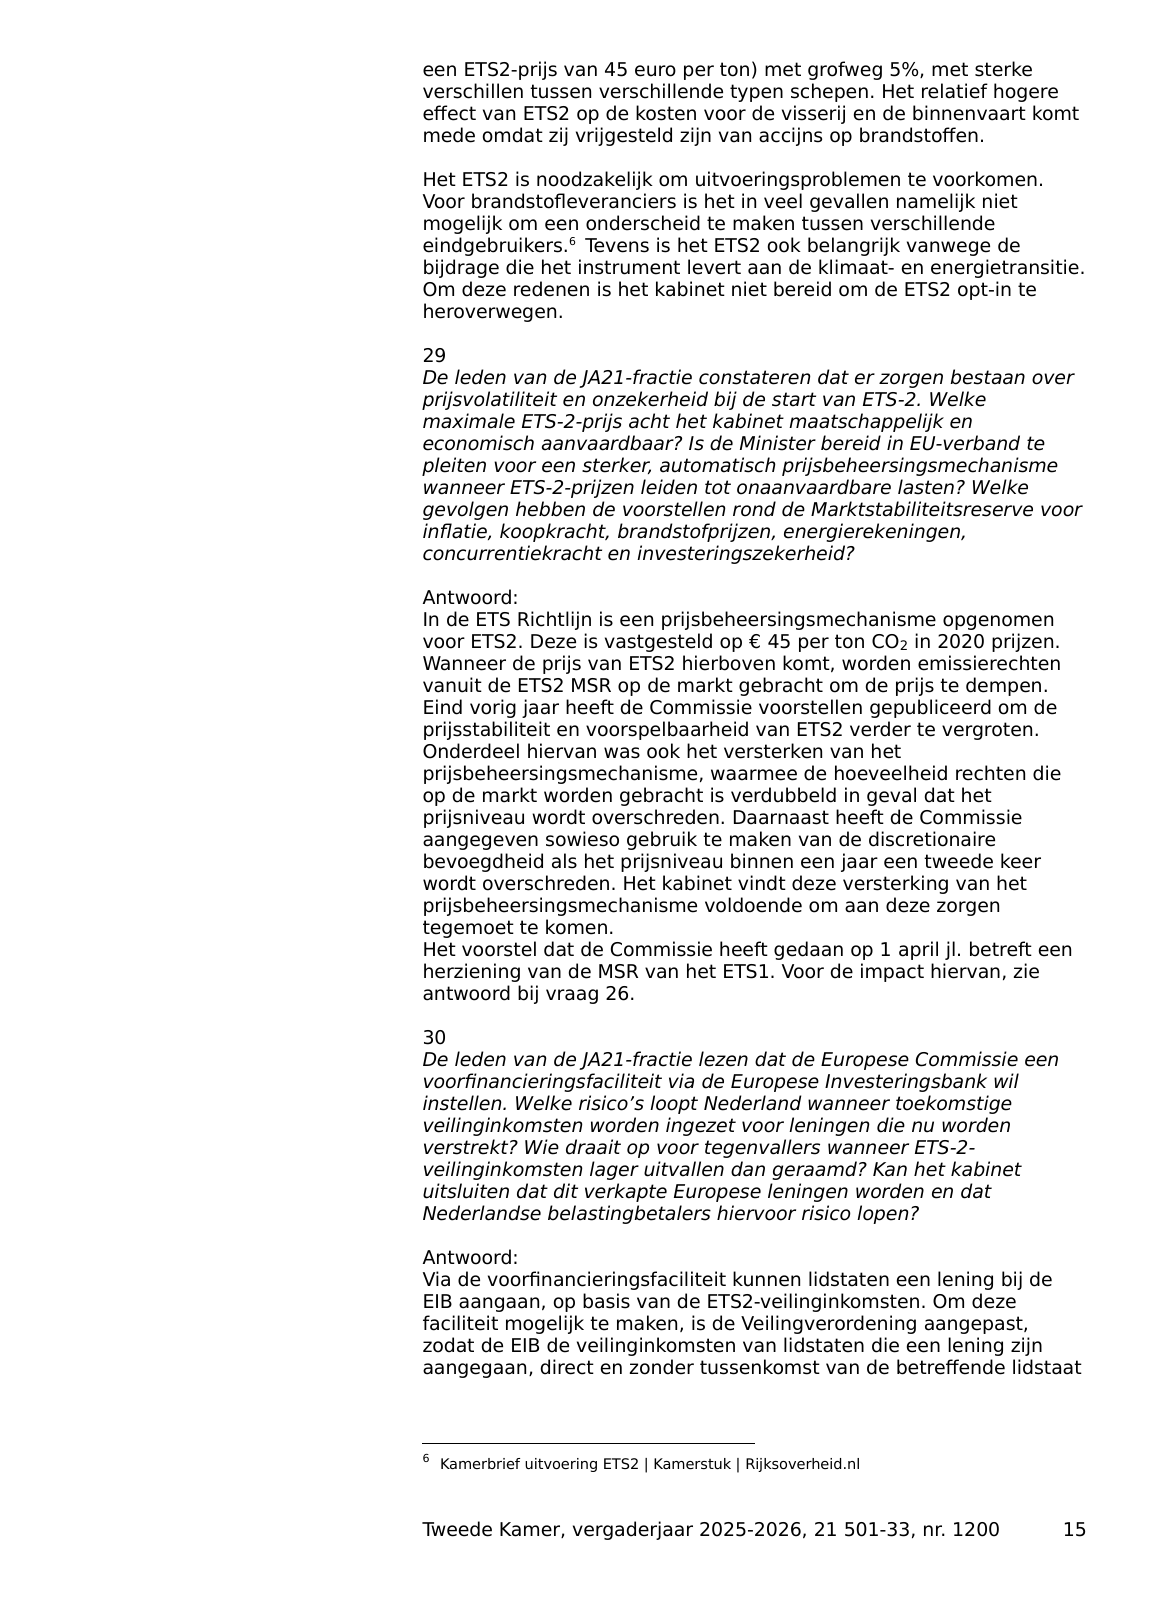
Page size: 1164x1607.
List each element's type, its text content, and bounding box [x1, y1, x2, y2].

text In de ETS Richtlijn is een prijsbeheersingsmechanisme opgenomen voor ETS2. Deze is vastgesteld op € 45 per ton CO2 in 2020 prijzen. Wanneer de prijs van ETS2 hierboven komt, worden emissierechten vanuit de ETS2 MSR op de markt gebracht om de prijs te dempen. Eind vorig jaar heeft de Commissie voorstellen gepubliceerd om de prijsstabiliteit en voorspelbaarheid van ETS2 verder te vergroten. Onderdeel hiervan was ook het versterken van het prijsbeheersingsmechanisme, waarmee de hoeveelheid rechten die op de markt worden gebracht is verdubbeld in geval dat het prijsniveau wordt overschreden. Daarnaast heeft de Commissie aangegeven sowieso gebruik te maken van de discretionaire bevoegdheid als het prijsniveau binnen een jaar een tweede keer wordt overschreden. Het kabinet vindt deze versterking van het prijsbeheersingsmechanisme voldoende om aan deze zorgen tegemoet te komen. [422, 609, 1087, 939]
text 30 [422, 1027, 1087, 1049]
text 29 [422, 345, 1087, 367]
text Antwoord: [422, 1247, 1087, 1269]
text De leden van de JA21-fractie constateren dat er zorgen bestaan over prijsvolatiliteit en onzekerheid bij de start van ETS-2. Welke maximale ETS-2-prijs acht het kabinet maatschappelijk en economisch aanvaardbaar? Is de Minister bereid in EU-verband te pleiten voor een sterker, automatisch prijsbeheersingsmechanisme wanneer ETS-2-prijzen leiden tot onaanvaardbare lasten? Welke gevolgen hebben de voorstellen rond de Marktstabiliteitsreserve voor inflatie, koopkracht, brandstofprijzen, energierekeningen, concurrentiekracht en investeringszekerheid? [422, 367, 1087, 565]
text Kamerbrief uitvoering ETS2 | Kamerstuk | Rijksoverheid.nl [422, 1452, 1087, 1474]
text Via de voorfinancieringsfaciliteit kunnen lidstaten een lening bij de EIB aangaan, op basis van de ETS2-veilinginkomsten. Om deze faciliteit mogelijk te maken, is de Veilingverordening aangepast, zodat de EIB de veilinginkomsten van lidstaten die een lening zijn aangegaan, direct en zonder tussenkomst van de betreffende lidstaat [422, 1269, 1087, 1379]
text Het voorstel dat de Commissie heeft gedaan op 1 april jl. betreft een herziening van de MSR van het ETS1. Voor de impact hiervan, zie antwoord bij vraag 26. [422, 939, 1087, 1005]
text Antwoord: [422, 587, 1087, 609]
text Het ETS2 is noodzakelijk om uitvoeringsproblemen te voorkomen. Voor brandstofleveranciers is het in veel gevallen namelijk niet mogelijk om een onderscheid te maken tussen verschillende eindgebruikers. Tevens is het ETS2 ook belangrijk vanwege de bijdrage die het instrument levert aan de klimaat- en energietransitie. Om deze redenen is het kabinet niet bereid om de ETS2 opt-in te heroverwegen. [422, 169, 1087, 323]
text De leden van de JA21-fractie lezen dat de Europese Commissie een voorfinancieringsfaciliteit via de Europese Investeringsbank wil instellen. Welke risico’s loopt Nederland wanneer toekomstige veilinginkomsten worden ingezet voor leningen die nu worden verstrekt? Wie draait op voor tegenvallers wanneer ETS-2-veilinginkomsten lager uitvallen dan geraamd? Kan het kabinet uitsluiten dat dit verkapte Europese leningen worden en dat Nederlandse belastingbetalers hiervoor risico lopen? [422, 1049, 1087, 1225]
text een ETS2-prijs van 45 euro per ton) met grofweg 5%, met sterke verschillen tussen verschillende typen schepen. Het relatief hogere effect van ETS2 op de kosten voor de visserij en de binnenvaart komt mede omdat zij vrijgesteld zijn van accijns op brandstoffen. [422, 59, 1087, 147]
